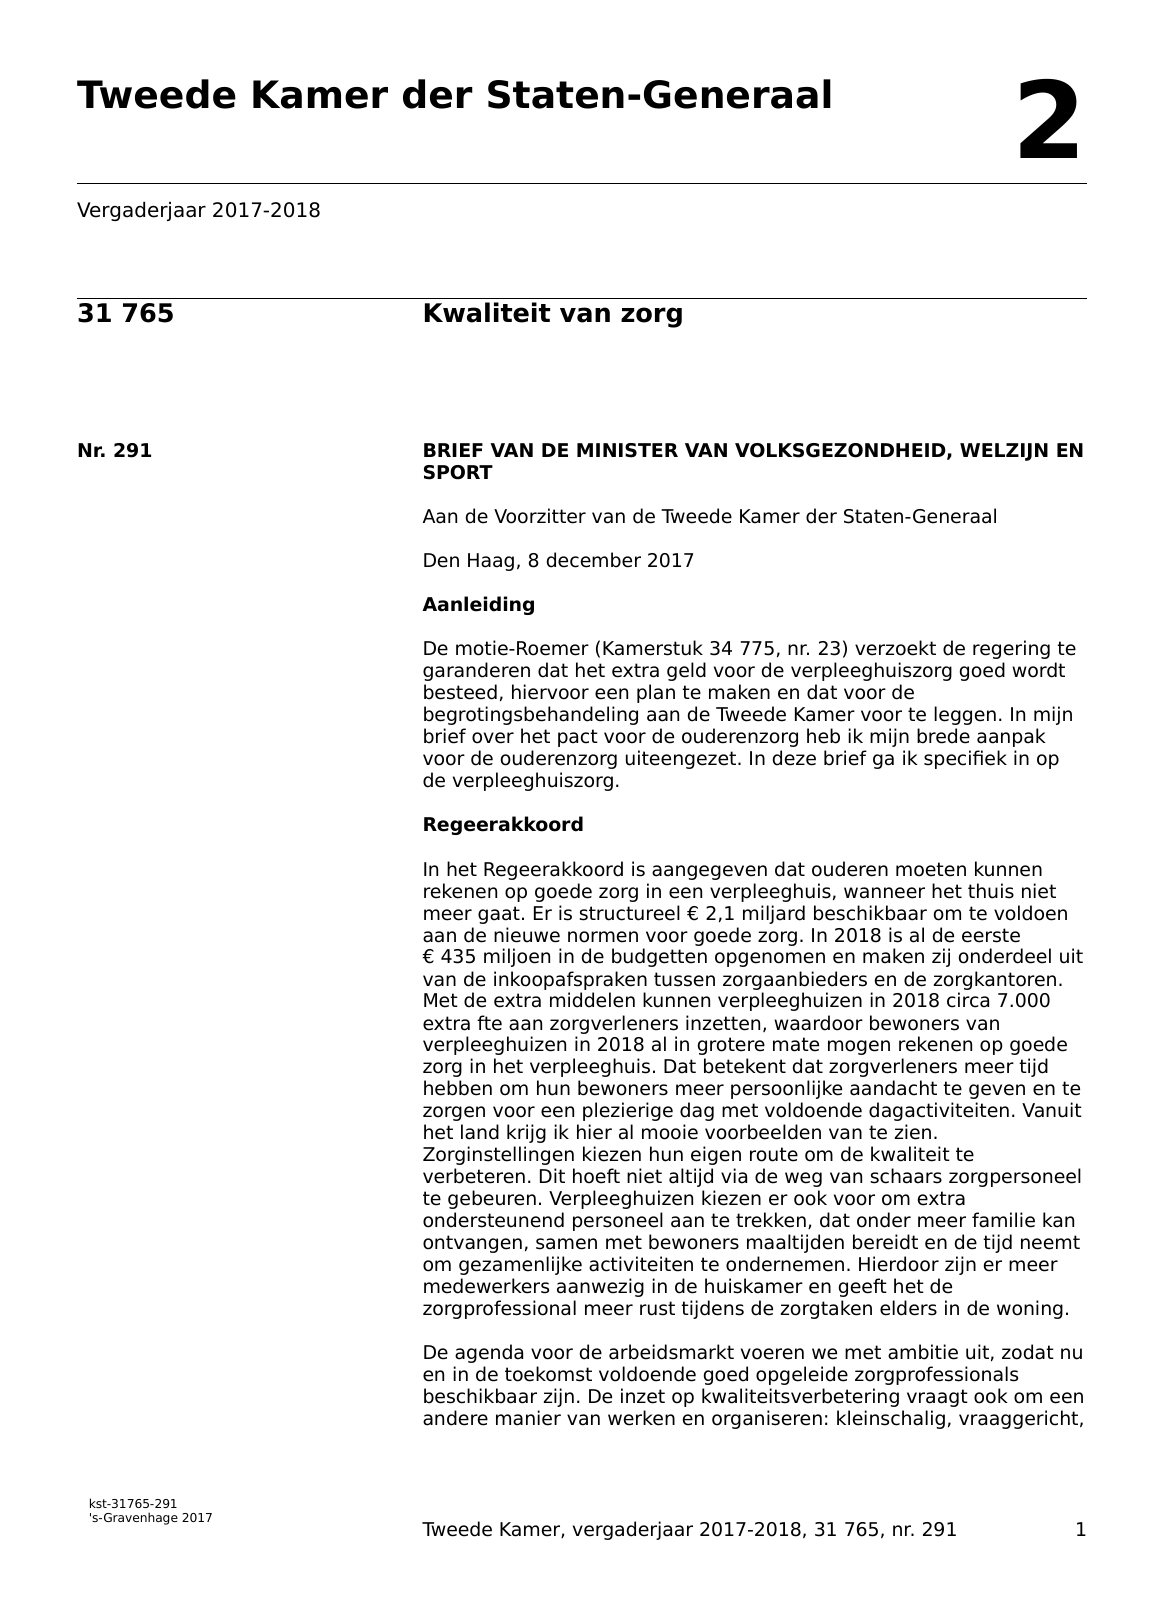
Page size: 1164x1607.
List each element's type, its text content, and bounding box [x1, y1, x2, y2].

subtitle 31 765 Kwaliteit van zorg [77, 299, 1087, 329]
text Zorginstellingen kiezen hun eigen route om de kwaliteit te verbeteren. Dit hoeft niet altijd via de weg van schaars zorgpersoneel te gebeuren. Verpleeghuizen kiezen er ook voor om extra ondersteunend personeel aan te trekken, dat onder meer familie kan ontvangen, samen met bewoners maaltijden bereidt en de tijd neemt om gezamenlijke activiteiten te ondernemen. Hierdoor zijn er meer medewerkers aanwezig in de huiskamer en geeft het de zorgprofessional meer rust tijdens de zorgtaken elders in de woning. [422, 1144, 1087, 1320]
text In het Regeerakkoord is aangegeven dat ouderen moeten kunnen rekenen op goede zorg in een verpleeghuis, wanneer het thuis niet meer gaat. Er is structureel € 2,1 miljard beschikbaar om te voldoen aan de nieuwe normen voor goede zorg. In 2018 is al de eerste € 435 miljoen in de budgetten opgenomen en maken zij onderdeel uit van de inkoopafspraken tussen zorgaanbieders en de zorgkantoren. Met de extra middelen kunnen verpleeghuizen in 2018 circa 7.000 extra fte aan zorgverleners inzetten, waardoor bewoners van verpleeghuizen in 2018 al in grotere mate mogen rekenen op goede zorg in het verpleeghuis. Dat betekent dat zorgverleners meer tijd hebben om hun bewoners meer persoonlijke aandacht te geven en te zorgen voor een plezierige dag met voldoende dagactiviteiten. Vanuit het land krijg ik hier al mooie voorbeelden van te zien. [422, 858, 1087, 1144]
text De motie-Roemer (Kamerstuk 34 775, nr. 23) verzoekt de regering te garanderen dat het extra geld voor de verpleeghuiszorg goed wordt besteed, hiervoor een plan te maken en dat voor de begrotingsbehandeling aan de Tweede Kamer voor te leggen. In mijn brief over het pact voor de ouderenzorg heb ik mijn brede aanpak voor de ouderenzorg uiteengezet. In deze brief ga ik specifiek in op de verpleeghuiszorg. [422, 638, 1087, 792]
table_cell Vergaderjaar 2017-2018 [77, 184, 1087, 298]
text Aan de Voorzitter van de Tweede Kamer der Staten-Generaal [422, 506, 1087, 528]
text kst-31765-291 [88, 1497, 323, 1511]
text De agenda voor de arbeidsmarkt voeren we met ambitie uit, zodat nu en in de toekomst voldoende goed opgeleide zorgprofessionals beschikbaar zijn. De inzet op kwaliteitsverbetering vraagt ook om een andere manier van werken en organiseren: kleinschalig, vraaggericht, [422, 1342, 1087, 1430]
subtitle Aanleiding [422, 594, 1087, 616]
text 's-Gravenhage 2017 [88, 1511, 323, 1525]
table_header Tweede Kamer der Staten-Generaal [77, 59, 886, 183]
subtitle Regeerakkoord [422, 814, 1087, 836]
text Den Haag, 8 december 2017 [422, 550, 1087, 572]
table_header 2 [886, 59, 1087, 183]
subtitle Nr. 291 BRIEF VAN DE MINISTER VAN VOLKSGEZONDHEID, WELZIJN EN SPORT [77, 440, 1087, 484]
